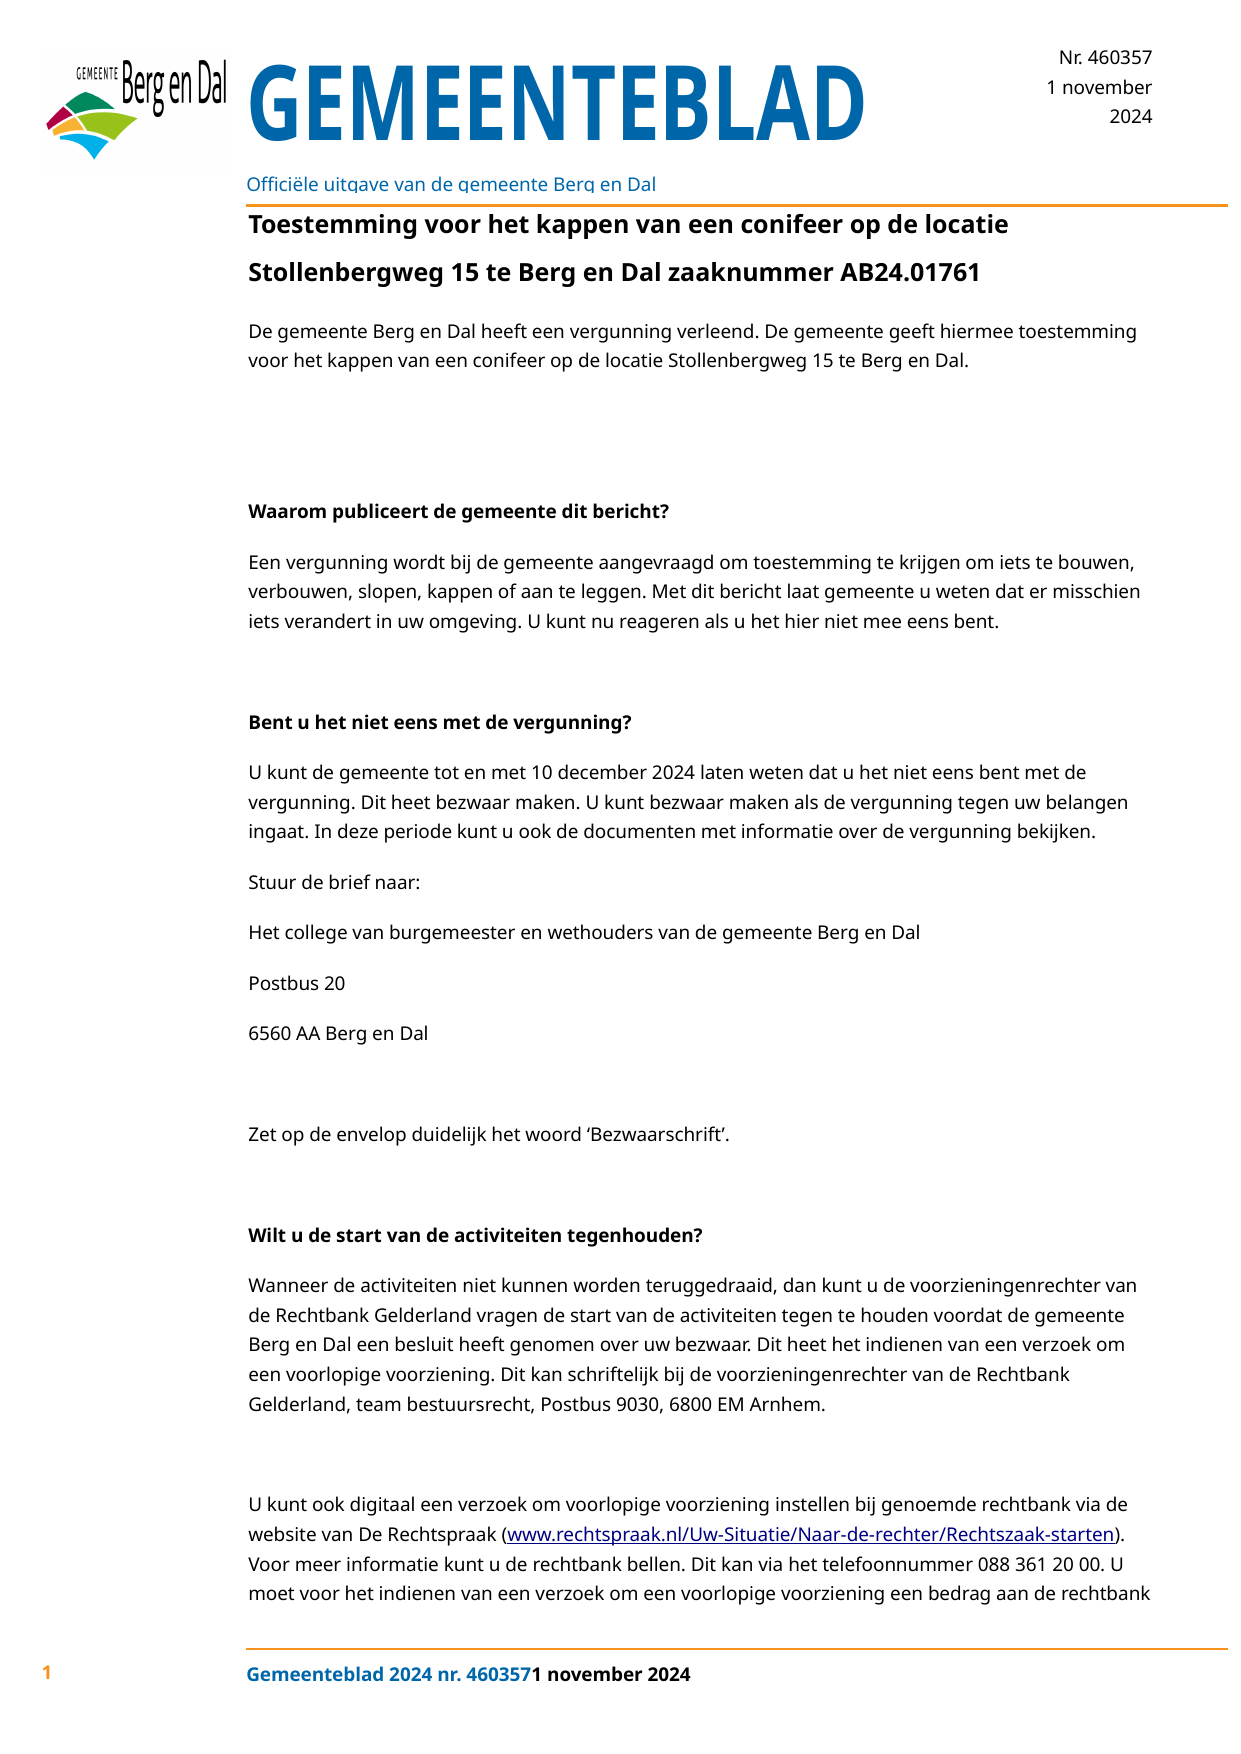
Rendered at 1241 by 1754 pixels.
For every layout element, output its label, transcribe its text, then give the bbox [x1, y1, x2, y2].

text Bent u het niet eens met de vergunning? [248, 709, 1152, 735]
text Postbus 20 [248, 970, 1152, 996]
text Stuur de brief naar: [248, 869, 1152, 895]
text U kunt ook digitaal een verzoek om voorlopige voorziening instellen bij genoemde rechtbank via de website van De Rechtspraak (www.rechtspraak.nl/Uw-Situatie/Naar-de-rechter/Rechtszaak-starten). Voor meer informatie kunt u de rechtbank bellen. Dit kan via het telefoonnummer 088 361 20 00. U moet voor het indienen van een verzoek om een voorlopige voorziening een bedrag aan de rechtbank [248, 1492, 1152, 1606]
text De gemeente Berg en Dal heeft een vergunning verleend. De gemeente geeft hiermee toestemming voor het kappen van een conifeer op de locatie Stollenbergweg 15 te Berg en Dal. [248, 318, 1152, 373]
text Het college van burgemeester en wethouders van de gemeente Berg en Dal [248, 919, 1152, 945]
picture [41, 47, 231, 172]
text Waarom publiceert de gemeente dit bericht? [248, 499, 1152, 524]
text Wanneer de activiteiten niet kunnen worden teruggedraaid, dan kunt u de voorzieningenrechter van de Rechtbank Gelderland vragen de start van de activiteiten tegen te houden voordat de gemeente Berg en Dal een besluit heeft genomen over uw bezwaar. Dit heet het indienen van een verzoek om een voorlopige voorziening. Dit kan schriftelijk bij de voorzieningenrechter van de Rechtbank Gelderland, team bestuursrecht, Postbus 9030, 6800 EM Arnhem. [248, 1272, 1152, 1417]
text Toestemming voor het kappen van een conifeer op de locatie Stollenbergweg 15 te Berg en Dal zaaknummer AB24.01761 [248, 207, 1152, 288]
text Wilt u de start van de activiteiten tegenhouden? [248, 1222, 1152, 1248]
text Zet op de envelop duidelijk het woord ‘Bezwaarschrift’. [248, 1121, 1152, 1147]
text Een vergunning wordt bij de gemeente aangevraagd om toestemming te krijgen om iets te bouwen, verbouwen, slopen, kappen of aan te leggen. Met dit bericht laat gemeente u weten dat er misschien iets verandert in uw omgeving. U kunt nu reageren als u het hier niet mee eens bent. [248, 549, 1152, 634]
text U kunt de gemeente tot en met 10 december 2024 laten weten dat u het niet eens bent met de vergunning. Dit heet bezwaar maken. U kunt bezwaar maken als de vergunning tegen uw belangen ingaat. In deze periode kunt u ook de documenten met informatie over de vergunning bekijken. [248, 759, 1152, 844]
text 6560 AA Berg en Dal [248, 1020, 1152, 1046]
